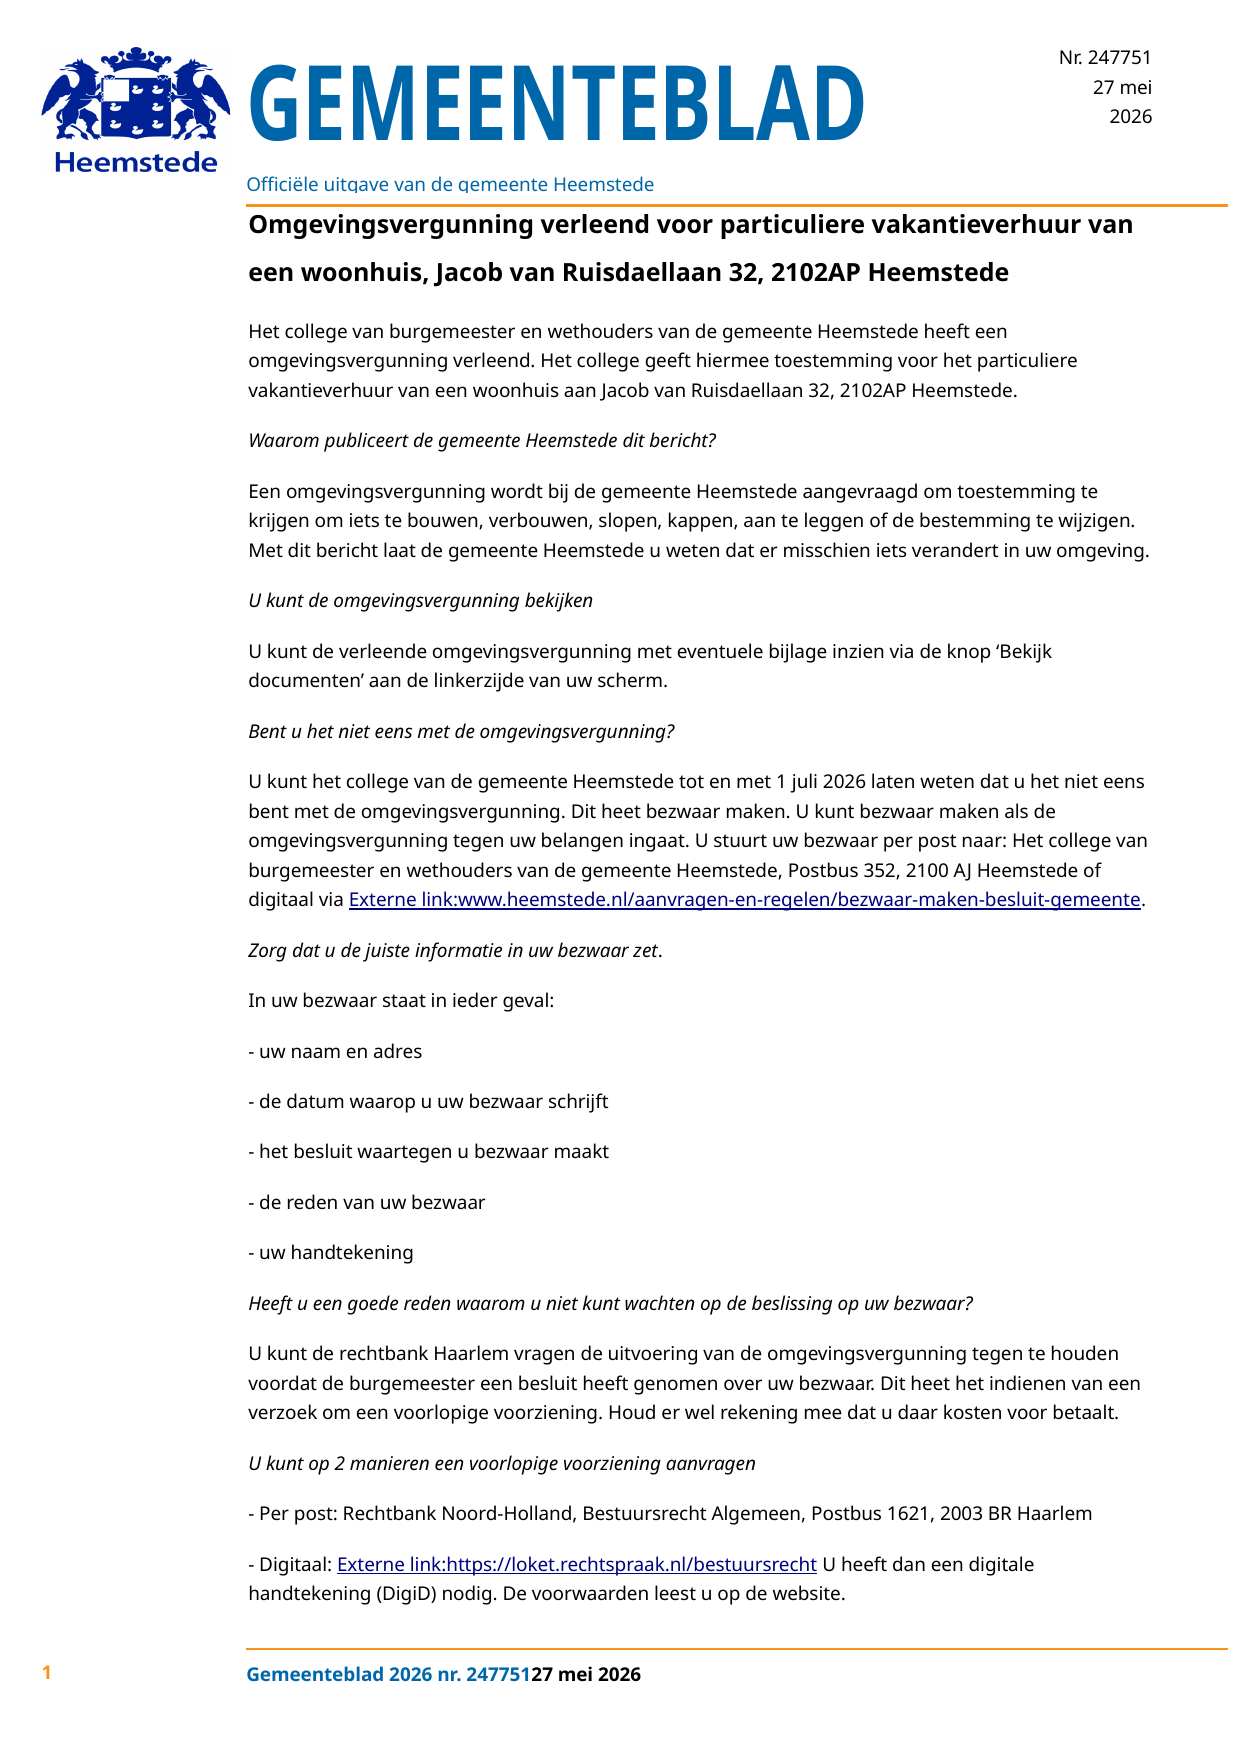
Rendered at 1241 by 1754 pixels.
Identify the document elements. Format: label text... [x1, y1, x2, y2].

text - de datum waarop u uw bezwaar schrijft [248, 1088, 1152, 1114]
text Zorg dat u de juiste informatie in uw bezwaar zet. [248, 937, 1152, 963]
text - uw handtekening [248, 1239, 1152, 1265]
text - het besluit waartegen u bezwaar maakt [248, 1139, 1152, 1164]
text Bent u het niet eens met de omgevingsvergunning? [248, 718, 1152, 744]
text U kunt de omgevingsvergunning bekijken [248, 587, 1152, 613]
text Een omgevingsvergunning wordt bij de gemeente Heemstede aangevraagd om toestemming te krijgen om iets te bouwen, verbouwen, slopen, kappen, aan te leggen of de bestemming te wijzigen. Met dit bericht laat de gemeente Heemstede u weten dat er misschien iets verandert in uw omgeving. [248, 478, 1152, 563]
text Omgevingsvergunning verleend voor particuliere vakantieverhuur van een woonhuis, Jacob van Ruisdaellaan 32, 2102AP Heemstede [248, 207, 1152, 288]
text Heeft u een goede reden waarom u niet kunt wachten op de beslissing op uw bezwaar? [248, 1290, 1152, 1316]
text - de reden van uw bezwaar [248, 1189, 1152, 1215]
text U kunt de rechtbank Haarlem vragen de uitvoering van de omgevingsvergunning tegen te houden voordat de burgemeester een besluit heeft genomen over uw bezwaar. Dit heet het indienen van een verzoek om een voorlopige voorziening. Houd er wel rekening mee dat u daar kosten voor betaalt. [248, 1340, 1152, 1425]
text U kunt op 2 manieren een voorlopige voorziening aanvragen [248, 1450, 1152, 1476]
text In uw bezwaar staat in ieder geval: [248, 987, 1152, 1013]
text Waarom publiceert de gemeente Heemstede dit bericht? [248, 427, 1152, 453]
text - uw naam en adres [248, 1038, 1152, 1064]
text Het college van burgemeester en wethouders van de gemeente Heemstede heeft een omgevingsvergunning verleend. Het college geeft hiermee toestemming voor het particuliere vakantieverhuur van een woonhuis aan Jacob van Ruisdaellaan 32, 2102AP Heemstede. [248, 318, 1152, 403]
text U kunt het college van de gemeente Heemstede tot en met 1 juli 2026 laten weten dat u het niet eens bent met de omgevingsvergunning. Dit heet bezwaar maken. U kunt bezwaar maken als de omgevingsvergunning tegen uw belangen ingaat. U stuurt uw bezwaar per post naar: Het college van burgemeester en wethouders van de gemeente Heemstede, Postbus 352, 2100 AJ Heemstede of digitaal via Externe link:www.heemstede.nl/aanvragen-en-regelen/bezwaar-maken-besluit-gemeente. [248, 768, 1152, 912]
text - Per post: Rechtbank Noord-Holland, Bestuursrecht Algemeen, Postbus 1621, 2003 BR Haarlem [248, 1500, 1152, 1526]
picture [41, 47, 231, 172]
text - Digitaal: Externe link:https://loket.rechtspraak.nl/bestuursrecht U heeft dan een digitale handtekening (DigiD) nodig. De voorwaarden leest u op de website. [248, 1551, 1152, 1606]
text U kunt de verleende omgevingsvergunning met eventuele bijlage inzien via de knop ‘Bekijk documenten’ aan de linkerzijde van uw scherm. [248, 638, 1152, 693]
